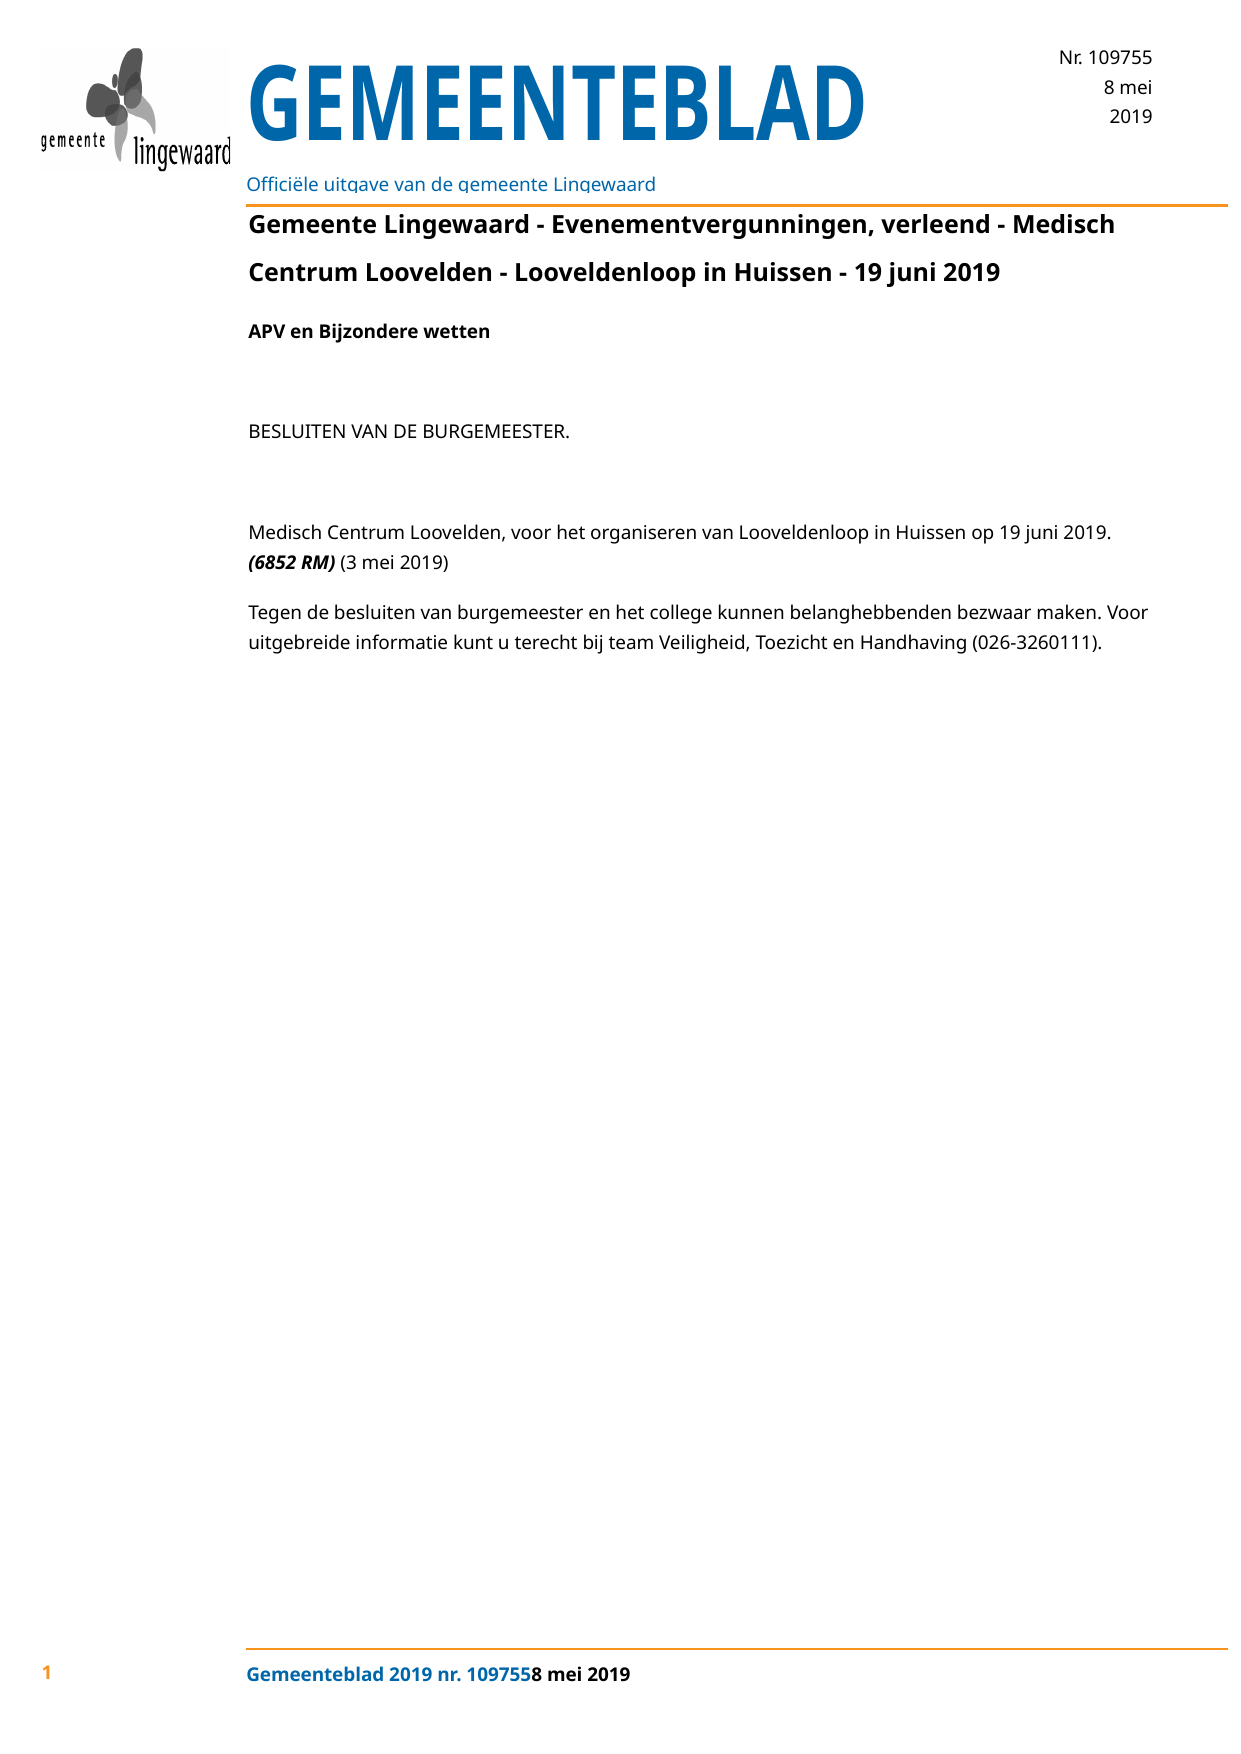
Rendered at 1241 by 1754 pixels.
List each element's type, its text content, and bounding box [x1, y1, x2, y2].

text Gemeente Lingewaard - Evenementvergunningen, verleend - Medisch Centrum Loovelden - Looveldenloop in Huissen - 19 juni 2019 [248, 207, 1152, 288]
text Medisch Centrum Loovelden, voor het organiseren van Looveldenloop in Huissen op 19 juni 2019. (6852 RM) (3 mei 2019) [248, 519, 1152, 575]
text APV en Bijzondere wetten [248, 318, 1152, 344]
text BESLUITEN VAN DE BURGEMEESTER. [248, 419, 1152, 444]
text Tegen de besluiten van burgemeester en het college kunnen belanghebbenden bezwaar maken. Voor uitgebreide informatie kunt u terecht bij team Veiligheid, Toezicht en Handhaving (026-3260111). [248, 599, 1152, 655]
picture [41, 47, 231, 172]
